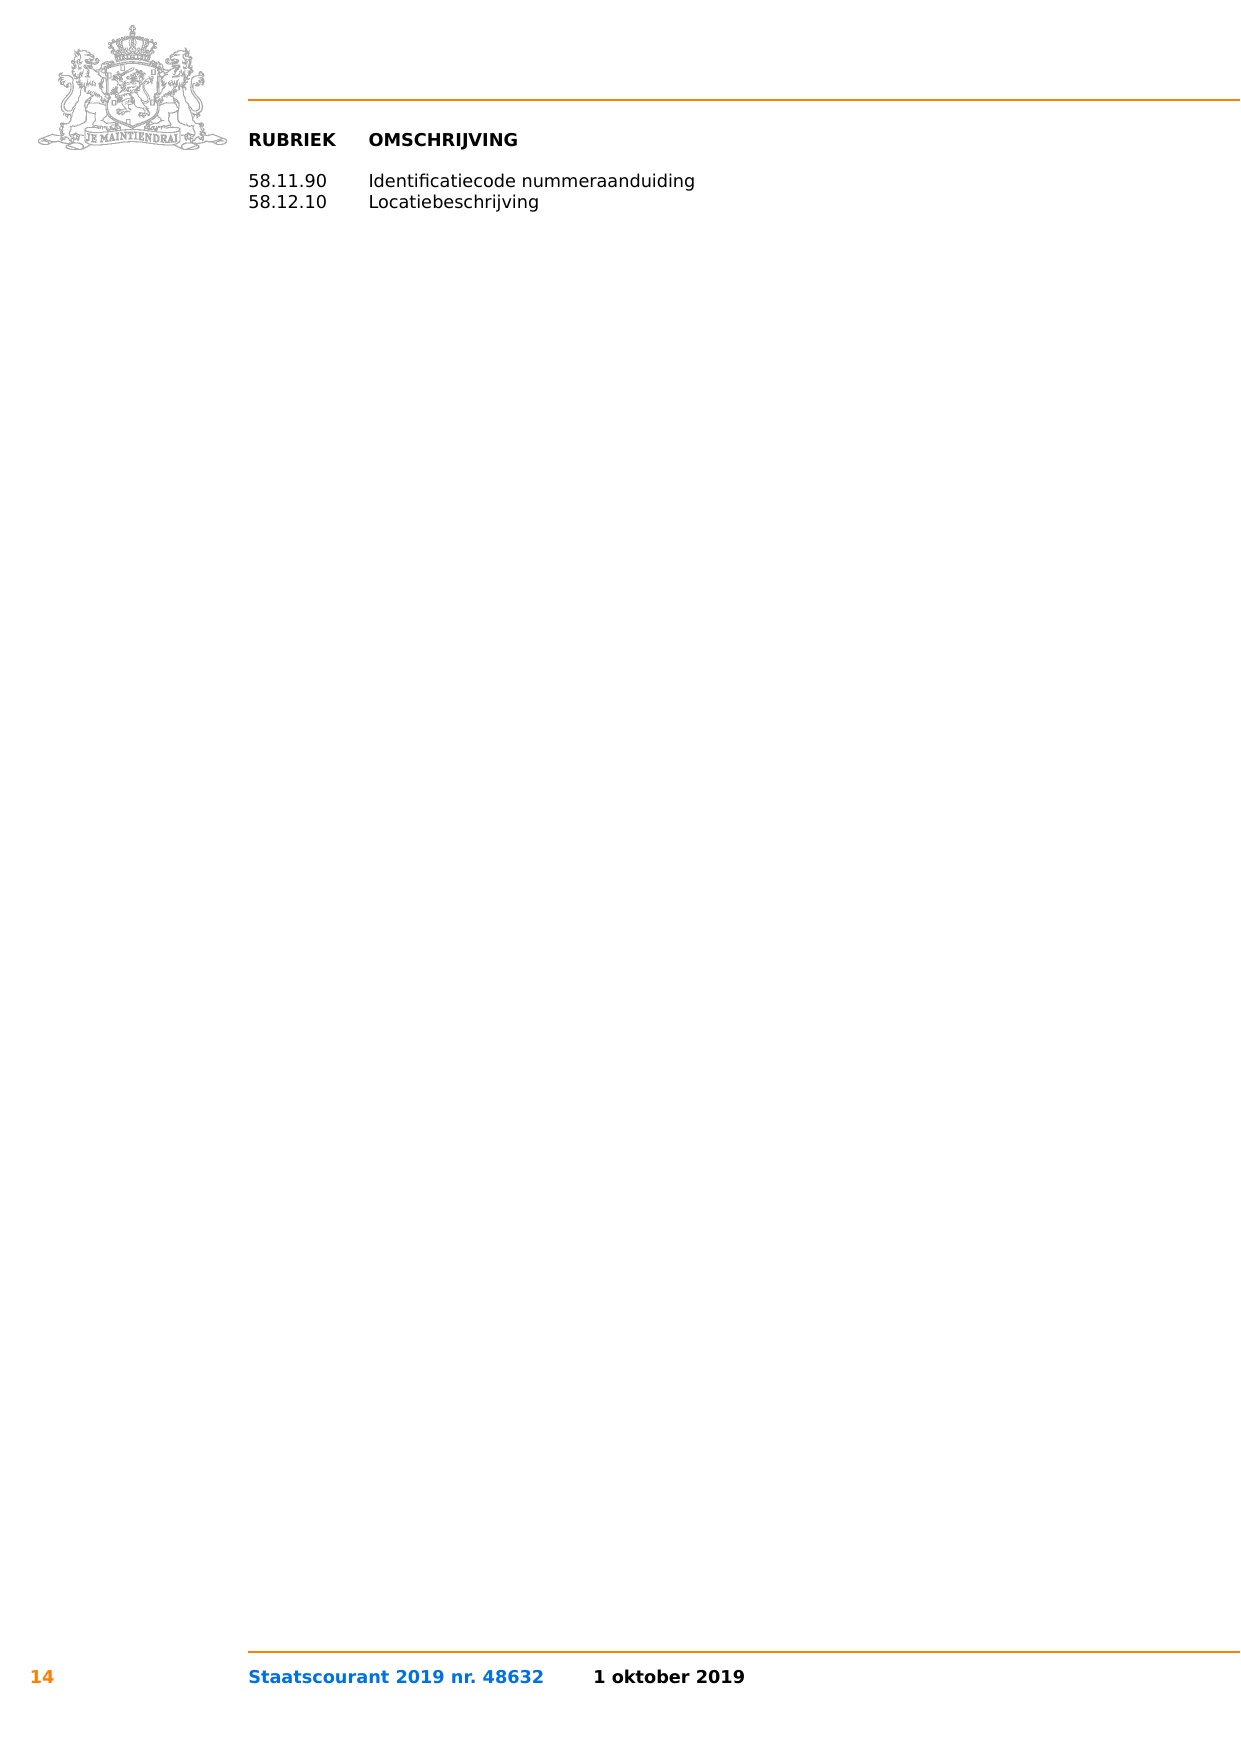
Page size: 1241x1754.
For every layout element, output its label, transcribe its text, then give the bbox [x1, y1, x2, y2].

table_cell [363, 151, 1163, 171]
table_cell 58.12.10 [248, 192, 362, 212]
table_cell Identificatiecode nummeraanduiding [363, 171, 1163, 192]
table_header OMSCHRIJVING [363, 130, 1163, 151]
table_header RUBRIEK [248, 130, 362, 151]
table_cell Locatiebeschrijving [363, 192, 1163, 212]
table_cell 58.11.90 [248, 171, 362, 192]
picture [38, 25, 227, 150]
table_cell [248, 151, 362, 171]
